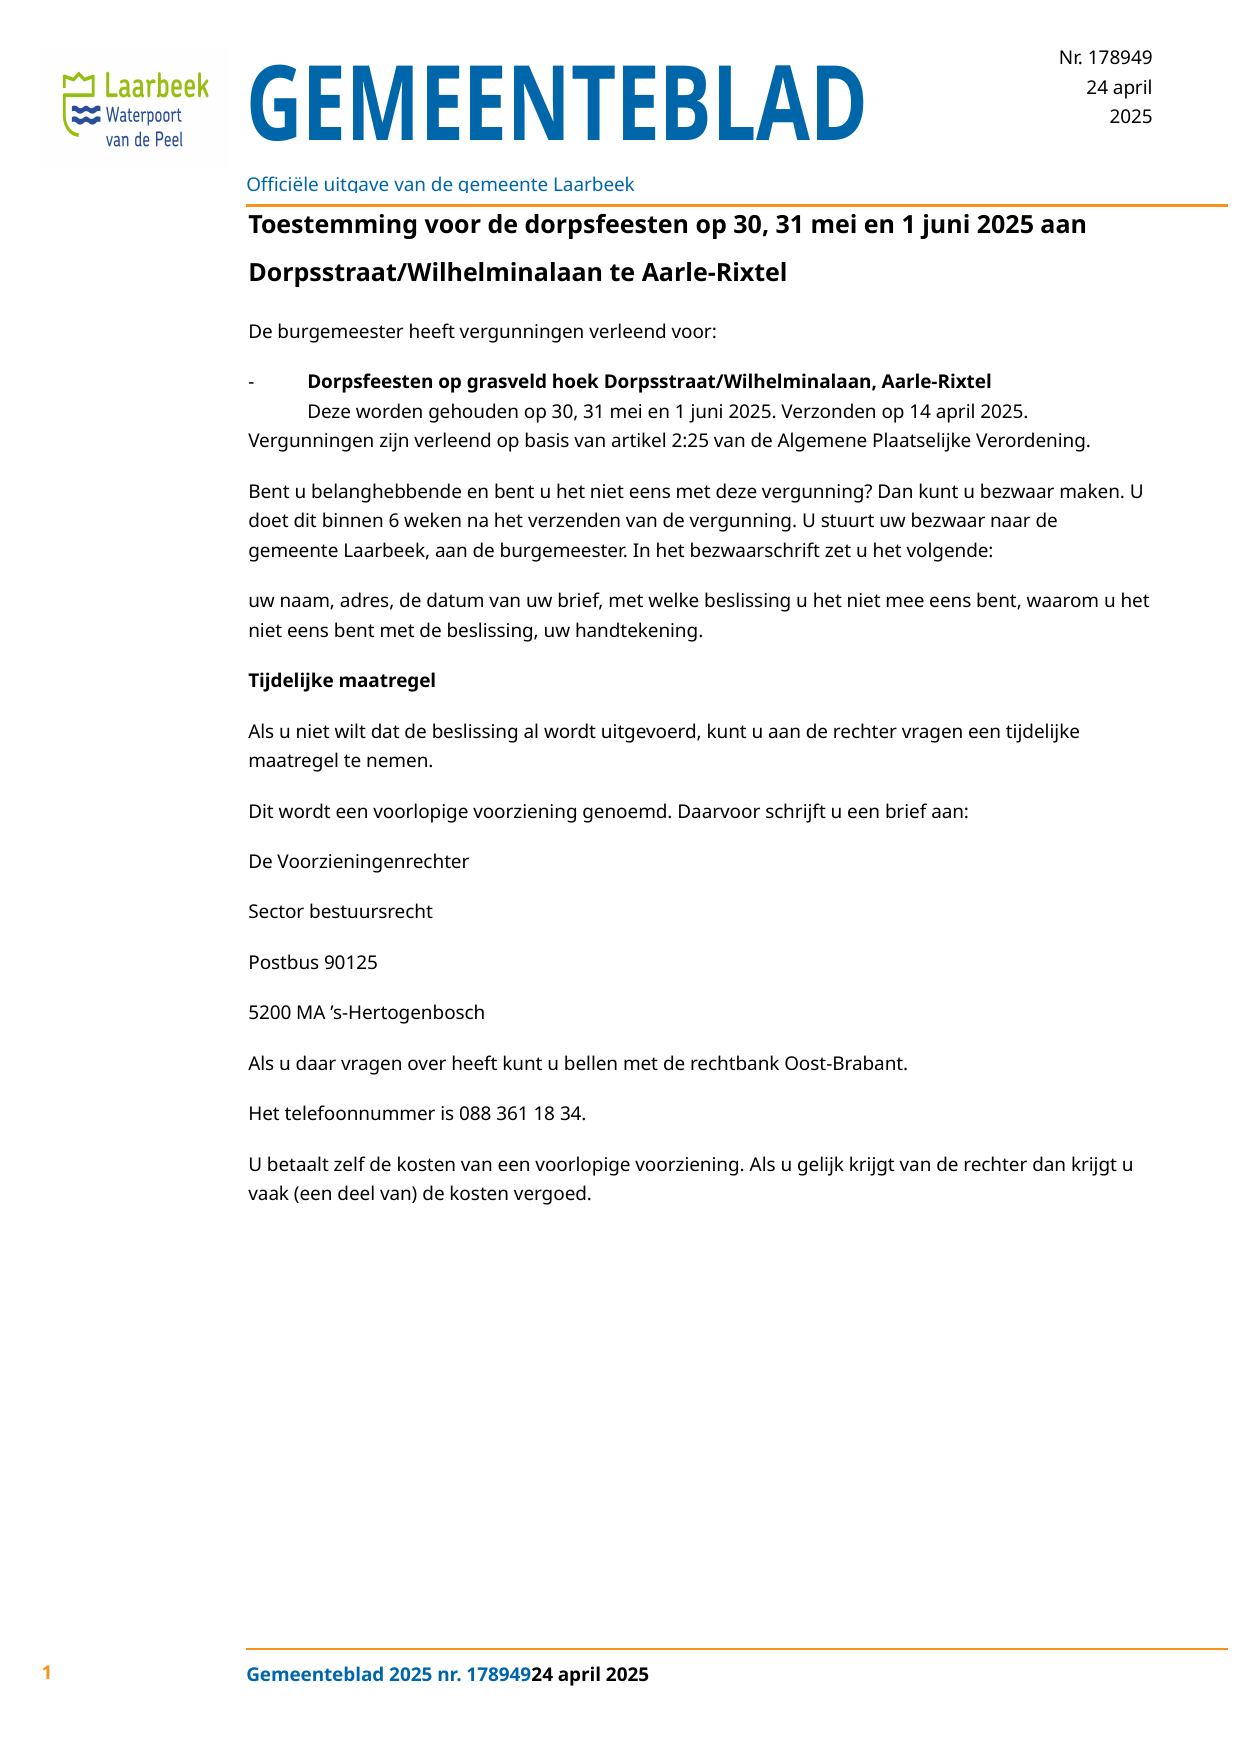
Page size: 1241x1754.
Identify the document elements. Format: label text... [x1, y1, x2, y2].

text Als u daar vragen over heeft kunt u bellen met de rechtbank Oost-Brabant. [248, 1050, 1152, 1076]
text Het telefoonnummer is 088 361 18 34. [248, 1100, 1152, 1126]
text Bent u belanghebbende en bent u het niet eens met deze vergunning? Dan kunt u bezwaar maken. U doet dit binnen 6 weken na het verzenden van de vergunning. U stuurt uw bezwaar naar de gemeente Laarbeek, aan de burgemeester. In het bezwaarschrift zet u het volgende: [248, 478, 1152, 563]
text U betaalt zelf de kosten van een voorlopige voorziening. Als u gelijk krijgt van de rechter dan krijgt u vaak (een deel van) de kosten vergoed. [248, 1151, 1152, 1206]
picture [41, 47, 231, 172]
text Als u niet wilt dat de beslissing al wordt uitgevoerd, kunt u aan de rechter vragen een tijdelijke maatregel te nemen. [248, 718, 1152, 773]
text Sector bestuursrecht [248, 899, 1152, 924]
text Postbus 90125 [248, 949, 1152, 975]
text 5200 MA ’s-Hertogenbosch [248, 999, 1152, 1025]
text De burgemeester heeft vergunningen verleend voor: [248, 318, 1152, 344]
text Dit wordt een voorlopige voorziening genoemd. Daarvoor schrijft u een brief aan: [248, 798, 1152, 824]
text Vergunningen zijn verleend op basis van artikel 2:25 van de Algemene Plaatselijke Verordening. [248, 427, 1152, 453]
text De Voorzieningenrechter [248, 848, 1152, 874]
text Toestemming voor de dorpsfeesten op 30, 31 mei en 1 juni 2025 aan Dorpsstraat/Wilhelminalaan te Aarle-Rixtel [248, 207, 1152, 288]
list Dorpsfeesten op grasveld hoek Dorpsstraat/Wilhelminalaan, Aarle-Rixtel [248, 368, 1152, 394]
text uw naam, adres, de datum van uw brief, met welke beslissing u het niet mee eens bent, waarom u het niet eens bent met de beslissing, uw handtekening. [248, 587, 1152, 643]
list Deze worden gehouden op 30, 31 mei en 1 juni 2025. Verzonden op 14 april 2025. [248, 398, 1152, 424]
text Tijdelijke maatregel [248, 667, 1152, 693]
